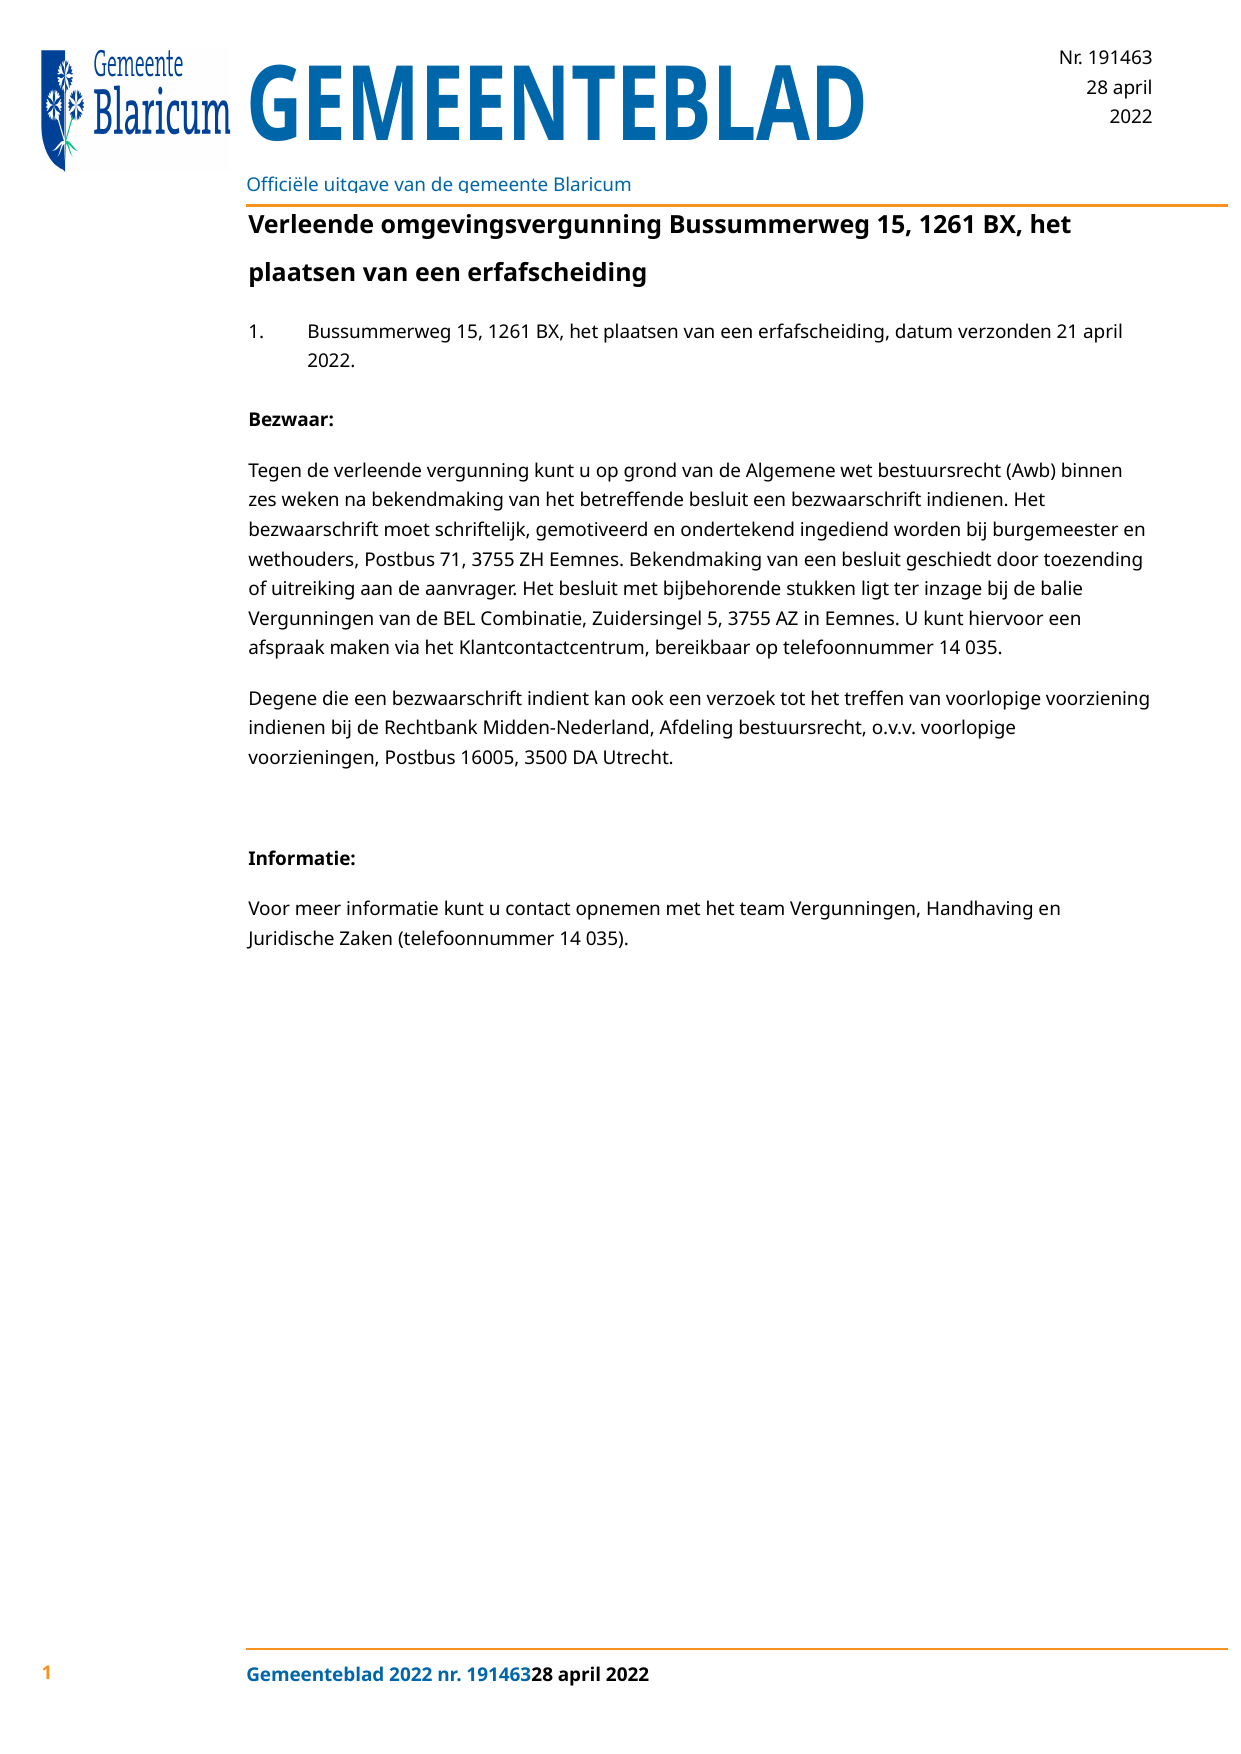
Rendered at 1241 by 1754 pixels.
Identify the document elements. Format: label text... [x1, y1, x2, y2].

text Informatie: [248, 845, 1152, 871]
list Bussummerweg 15, 1261 BX, het plaatsen van een erfafscheiding, datum verzonden 21 april 2022. [248, 318, 1152, 373]
text Verleende omgevingsvergunning Bussummerweg 15, 1261 BX, het plaatsen van een erfafscheiding [248, 207, 1152, 288]
text Voor meer informatie kunt u contact opnemen met het team Vergunningen, Handhaving en Juridische Zaken (telefoonnummer 14 035). [248, 895, 1152, 951]
picture [41, 47, 231, 172]
text Tegen de verleende vergunning kunt u op grond van de Algemene wet bestuursrecht (Awb) binnen zes weken na bekendmaking van het betreffende besluit een bezwaarschrift indienen. Het bezwaarschrift moet schriftelijk, gemotiveerd en ondertekend ingediend worden bij burgemeester en wethouders, Postbus 71, 3755 ZH Eemnes. Bekendmaking van een besluit geschiedt door toezending of uitreiking aan de aanvrager. Het besluit met bijbehorende stukken ligt ter inzage bij de balie Vergunningen van de BEL Combinatie, Zuidersingel 5, 3755 AZ in Eemnes. U kunt hiervoor een afspraak maken via het Klantcontactcentrum, bereikbaar op telefoonnummer 14 035. [248, 457, 1152, 660]
text Degene die een bezwaarschrift indient kan ook een verzoek tot het treffen van voorlopige voorziening indienen bij de Rechtbank Midden-Nederland, Afdeling bestuursrecht, o.v.v. voorlopige voorzieningen, Postbus 16005, 3500 DA Utrecht. [248, 685, 1152, 770]
text Bezwaar: [248, 407, 1152, 432]
